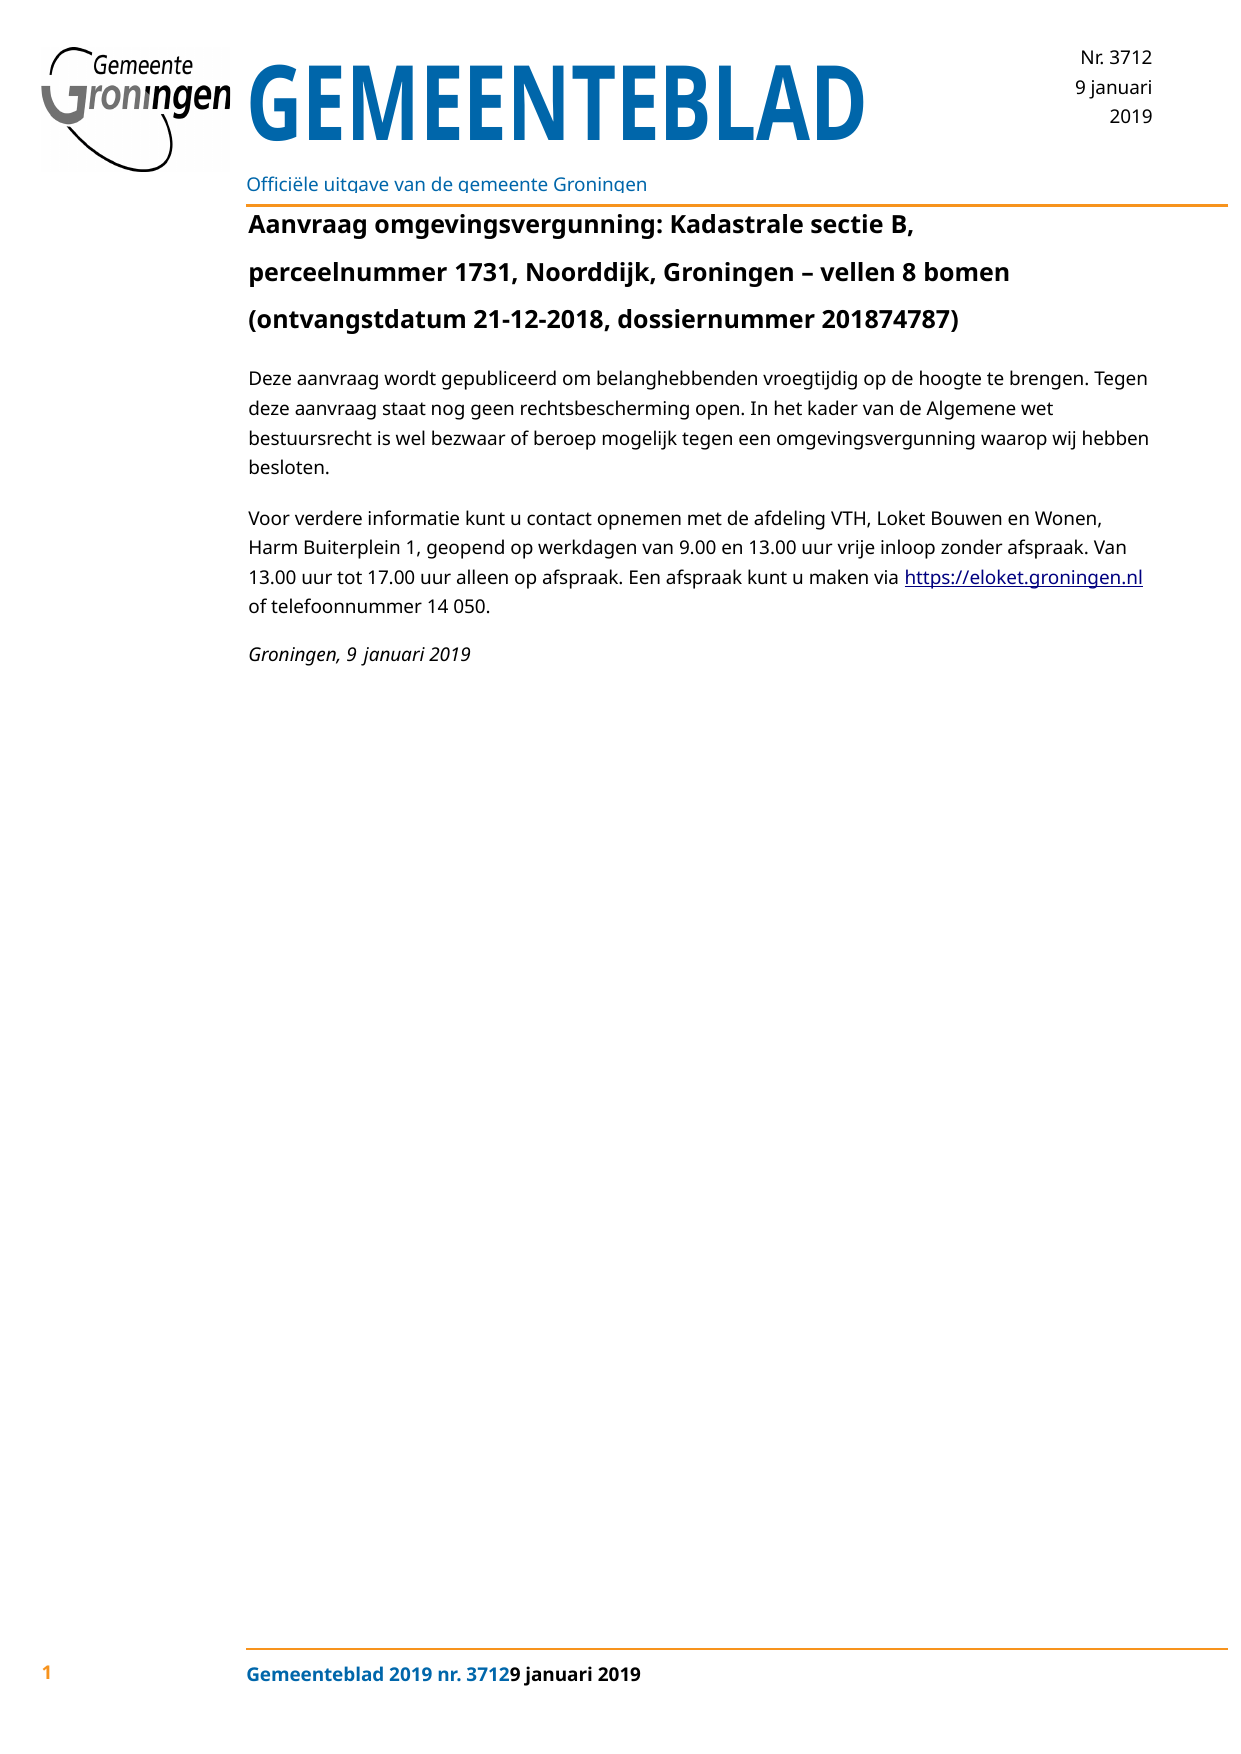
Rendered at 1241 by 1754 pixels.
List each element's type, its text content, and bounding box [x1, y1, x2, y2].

text Aanvraag omgevingsvergunning: Kadastrale sectie B, perceelnummer 1731, Noorddijk, Groningen – vellen 8 bomen (ontvangstdatum 21-12-2018, dossiernummer 201874787) [248, 207, 1152, 336]
picture [41, 47, 231, 172]
text Groningen, 9 januari 2019 [248, 641, 1152, 667]
text Deze aanvraag wordt gepubliceerd om belanghebbenden vroegtijdig op de hoogte te brengen. Tegen deze aanvraag staat nog geen rechtsbescherming open. In het kader van de Algemene wet bestuursrecht is wel bezwaar of beroep mogelijk tegen een omgevingsvergunning waarop wij hebben besloten. [248, 366, 1152, 480]
text Voor verdere informatie kunt u contact opnemen met de afdeling VTH, Loket Bouwen en Wonen, Harm Buiterplein 1, geopend op werkdagen van 9.00 en 13.00 uur vrije inloop zonder afspraak. Van 13.00 uur tot 17.00 uur alleen op afspraak. Een afspraak kunt u maken via https://eloket.groningen.nl of telefoonnummer 14 050. [248, 505, 1152, 619]
